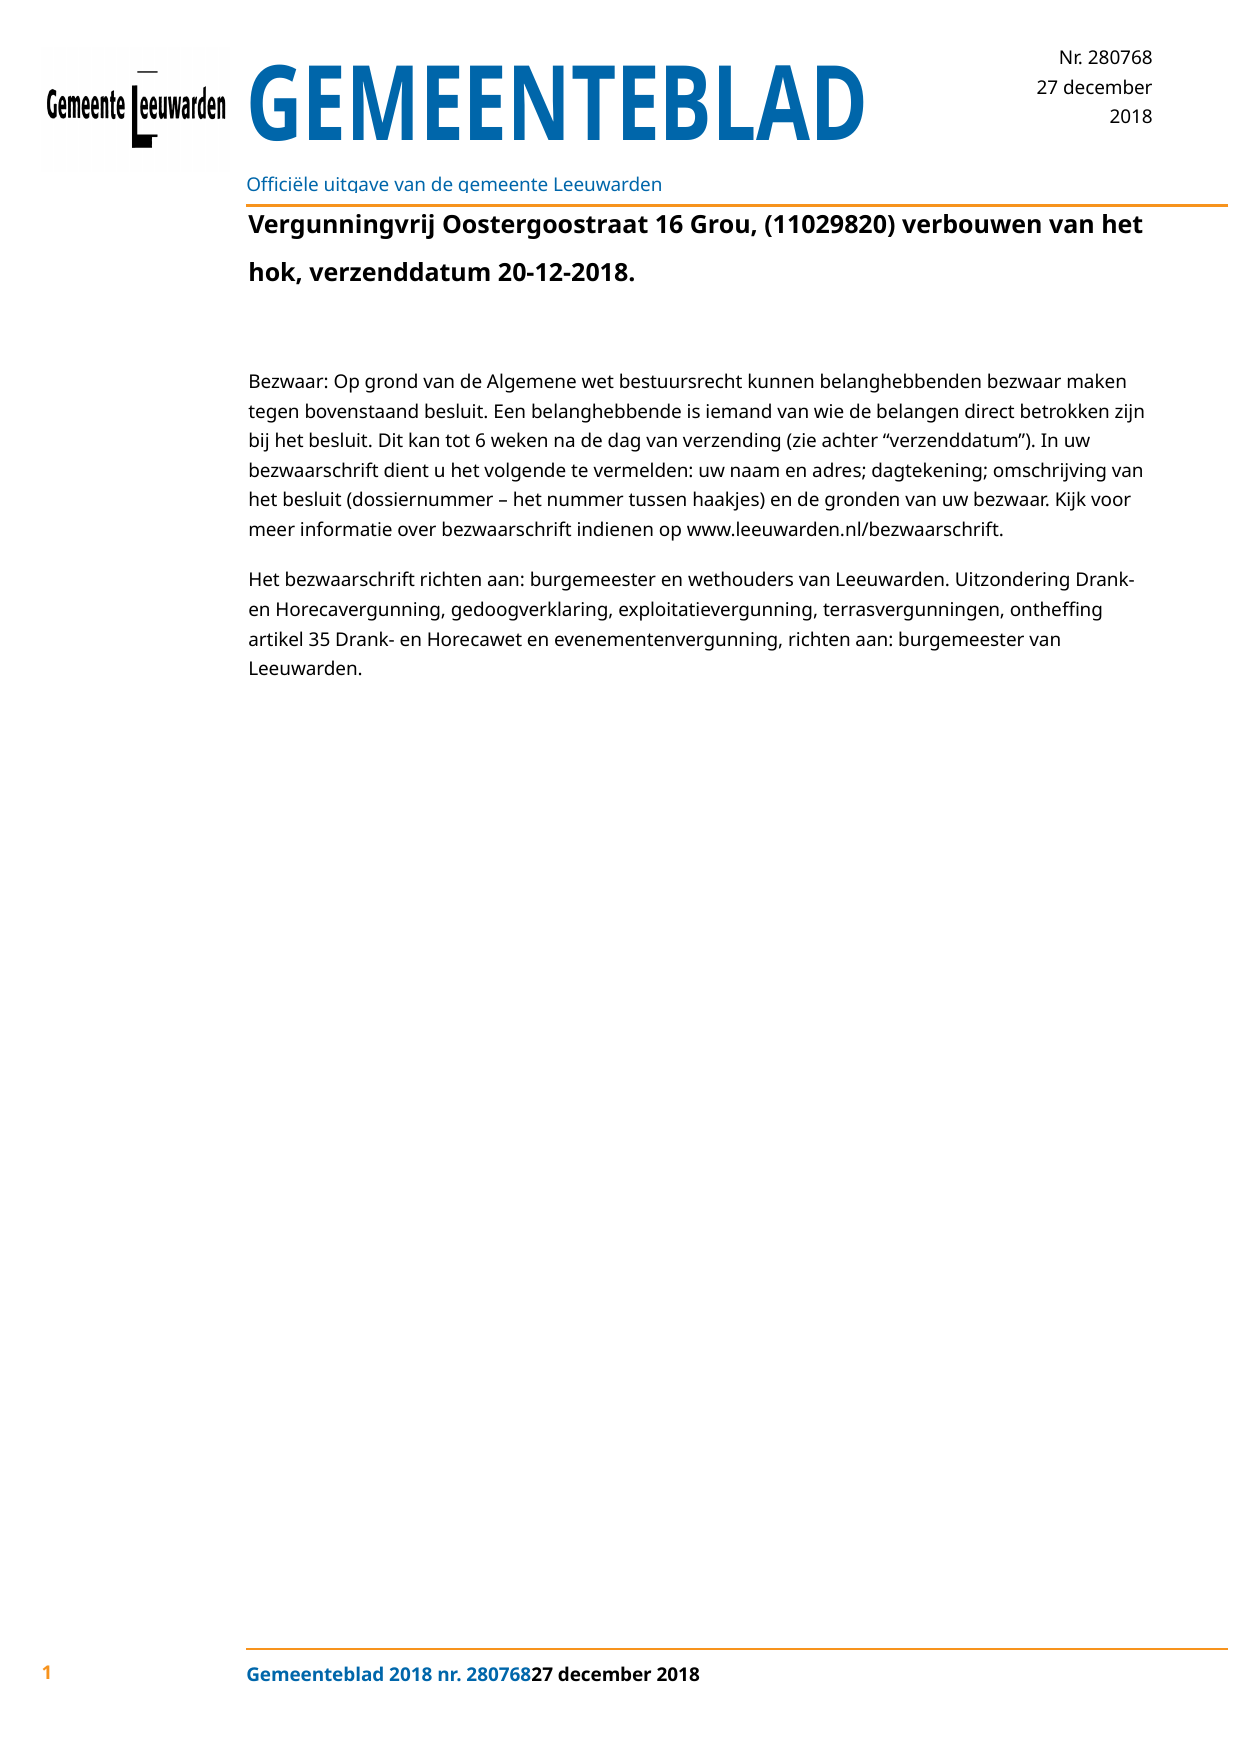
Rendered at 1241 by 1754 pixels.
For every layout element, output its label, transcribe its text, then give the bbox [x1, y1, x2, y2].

text Vergunningvrij Oostergoostraat 16 Grou, (11029820) verbouwen van het hok, verzenddatum 20-12-2018. [248, 207, 1152, 288]
text Bezwaar: Op grond van de Algemene wet bestuursrecht kunnen belanghebbenden bezwaar maken tegen bovenstaand besluit. Een belanghebbende is iemand van wie de belangen direct betrokken zijn bij het besluit. Dit kan tot 6 weken na de dag van verzending (zie achter “verzenddatum”). In uw bezwaarschrift dient u het volgende te vermelden: uw naam en adres; dagtekening; omschrijving van het besluit (dossiernummer – het nummer tussen haakjes) en de gronden van uw bezwaar. Kijk voor meer informatie over bezwaarschrift indienen op www.leeuwarden.nl/bezwaarschrift. [248, 368, 1152, 542]
text Het bezwaarschrift richten aan: burgemeester en wethouders van Leeuwarden. Uitzondering Drank- en Horecavergunning, gedoogverklaring, exploitatievergunning, terrasvergunningen, ontheffing artikel 35 Drank- en Horecawet en evenementenvergunning, richten aan: burgemeester van Leeuwarden. [248, 567, 1152, 681]
picture [41, 47, 231, 172]
